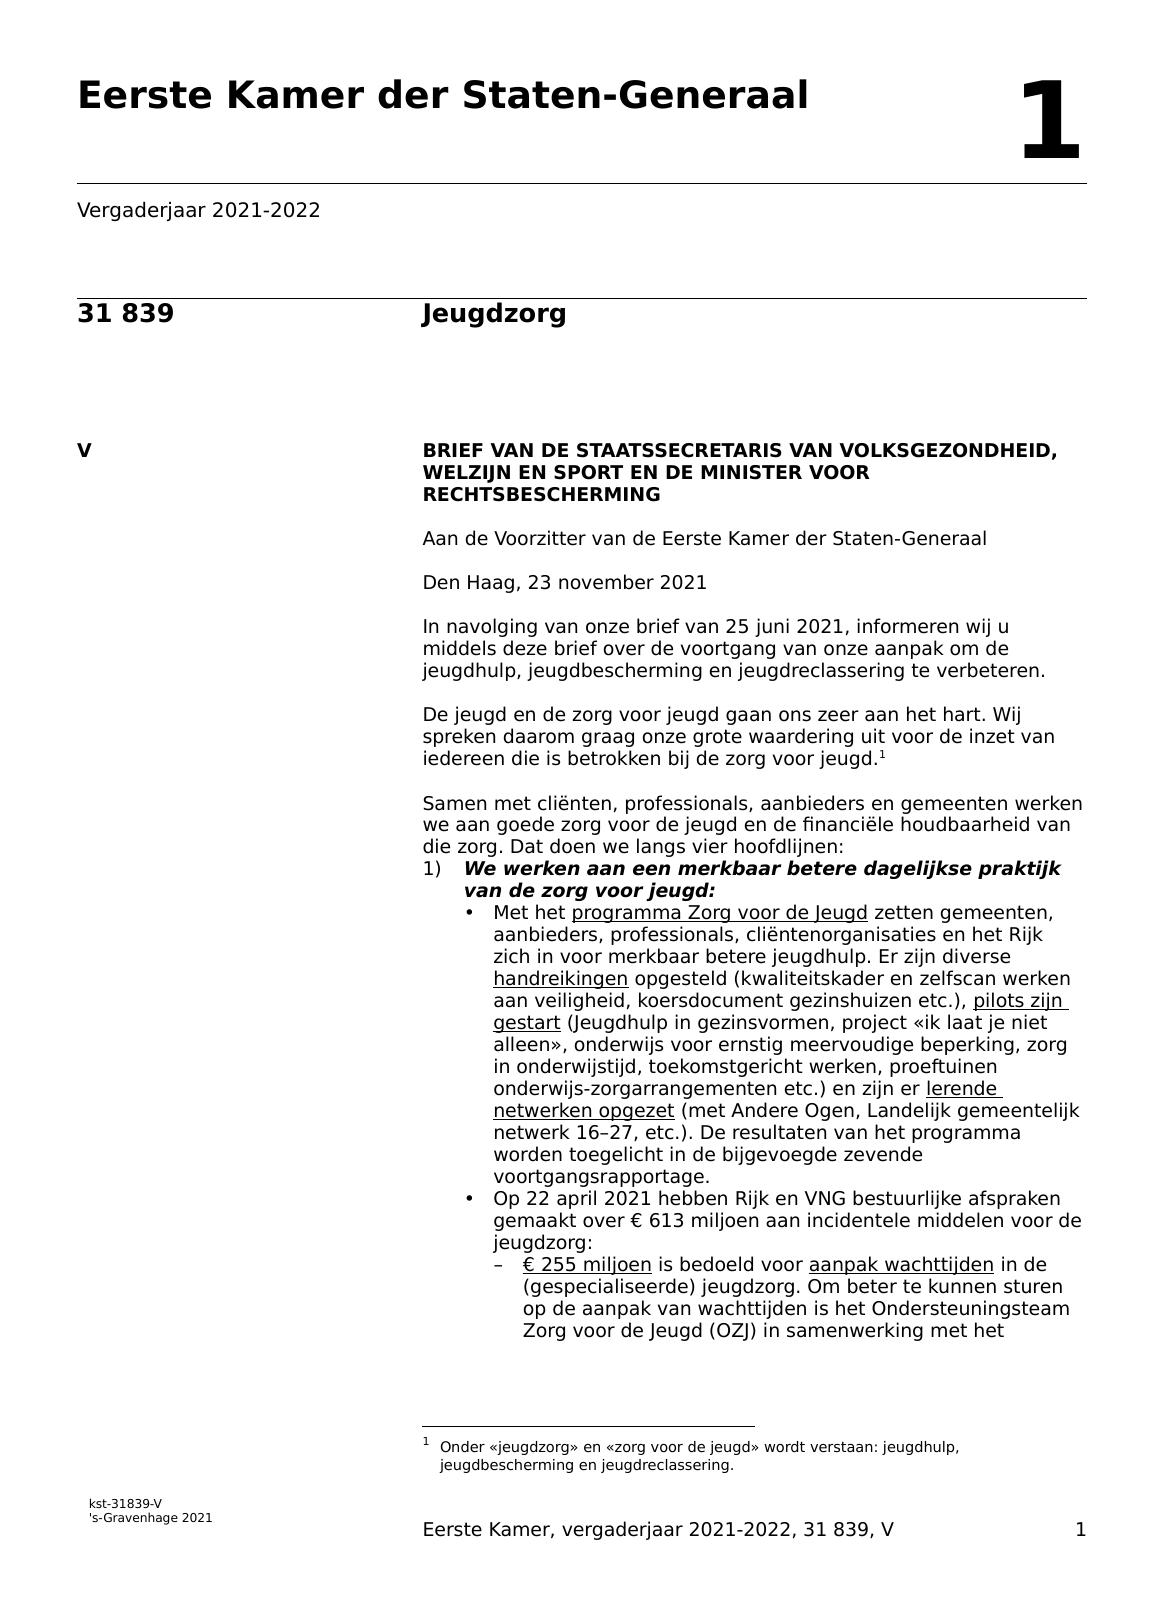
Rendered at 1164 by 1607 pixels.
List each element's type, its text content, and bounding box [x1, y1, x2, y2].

table_cell Vergaderjaar 2021-2022 [77, 184, 1087, 298]
text – € 255 miljoen is bedoeld voor aanpak wachttijden in de (gespecialiseerde) jeugdzorg. Om beter te kunnen sturen op de aanpak van wachttijden is het Ondersteuningsteam Zorg voor de Jeugd (OZJ) in samenwerking met het [493, 1254, 1087, 1342]
text Samen met cliënten, professionals, aanbieders en gemeenten werken we aan goede zorg voor de jeugd en de financiële houdbaarheid van die zorg. Dat doen we langs vier hoofdlijnen: [422, 792, 1087, 858]
table_header 1 [886, 59, 1087, 183]
text Aan de Voorzitter van de Eerste Kamer der Staten-Generaal [422, 528, 1087, 550]
subtitle V BRIEF VAN DE STAATSSECRETARIS VAN VOLKSGEZONDHEID, WELZIJN EN SPORT EN DE MINISTER VOOR RECHTSBESCHERMING [77, 440, 1087, 506]
text • Met het programma Zorg voor de Jeugd zetten gemeenten, aanbieders, professionals, cliëntenorganisaties en het Rijk zich in voor merkbaar betere jeugdhulp. Er zijn diverse handreikingen opgesteld (kwaliteitskader en zelfscan werken aan veiligheid, koersdocument gezinshuizen etc.), pilots zijn gestart (Jeugdhulp in gezinsvormen, project «ik laat je niet alleen», onderwijs voor ernstig meervoudige beperking, zorg in onderwijstijd, toekomstgericht werken, proeftuinen onderwijs-zorgarrangementen etc.) en zijn er lerende netwerken opgezet (met Andere Ogen, Landelijk gemeentelijk netwerk 16–27, etc.). De resultaten van het programma worden toegelicht in de bijgevoegde zevende voortgangsrapportage. [464, 902, 1087, 1188]
text • Op 22 april 2021 hebben Rijk en VNG bestuurlijke afspraken gemaakt over € 613 miljoen aan incidentele middelen voor de jeugdzorg: [464, 1188, 1087, 1254]
text 's-Gravenhage 2021 [88, 1511, 323, 1525]
subtitle 31 839 Jeugdzorg [77, 299, 1087, 329]
text Den Haag, 23 november 2021 [422, 572, 1087, 594]
text De jeugd en de zorg voor jeugd gaan ons zeer aan het hart. Wij spreken daarom graag onze grote waardering uit voor de inzet van iedereen die is betrokken bij de zorg voor jeugd. [422, 704, 1087, 770]
table_header Eerste Kamer der Staten-Generaal [77, 59, 886, 183]
text kst-31839-V [88, 1497, 323, 1511]
text 1) We werken aan een merkbaar betere dagelijkse praktijk van de zorg voor jeugd: [422, 858, 1087, 902]
text Onder «jeugdzorg» en «zorg voor de jeugd» wordt verstaan: jeugdhulp, jeugdbescherming en jeugdreclassering. [422, 1435, 1087, 1474]
text In navolging van onze brief van 25 juni 2021, informeren wij u middels deze brief over de voortgang van onze aanpak om de jeugdhulp, jeugdbescherming en jeugdreclassering te verbeteren. [422, 616, 1087, 682]
